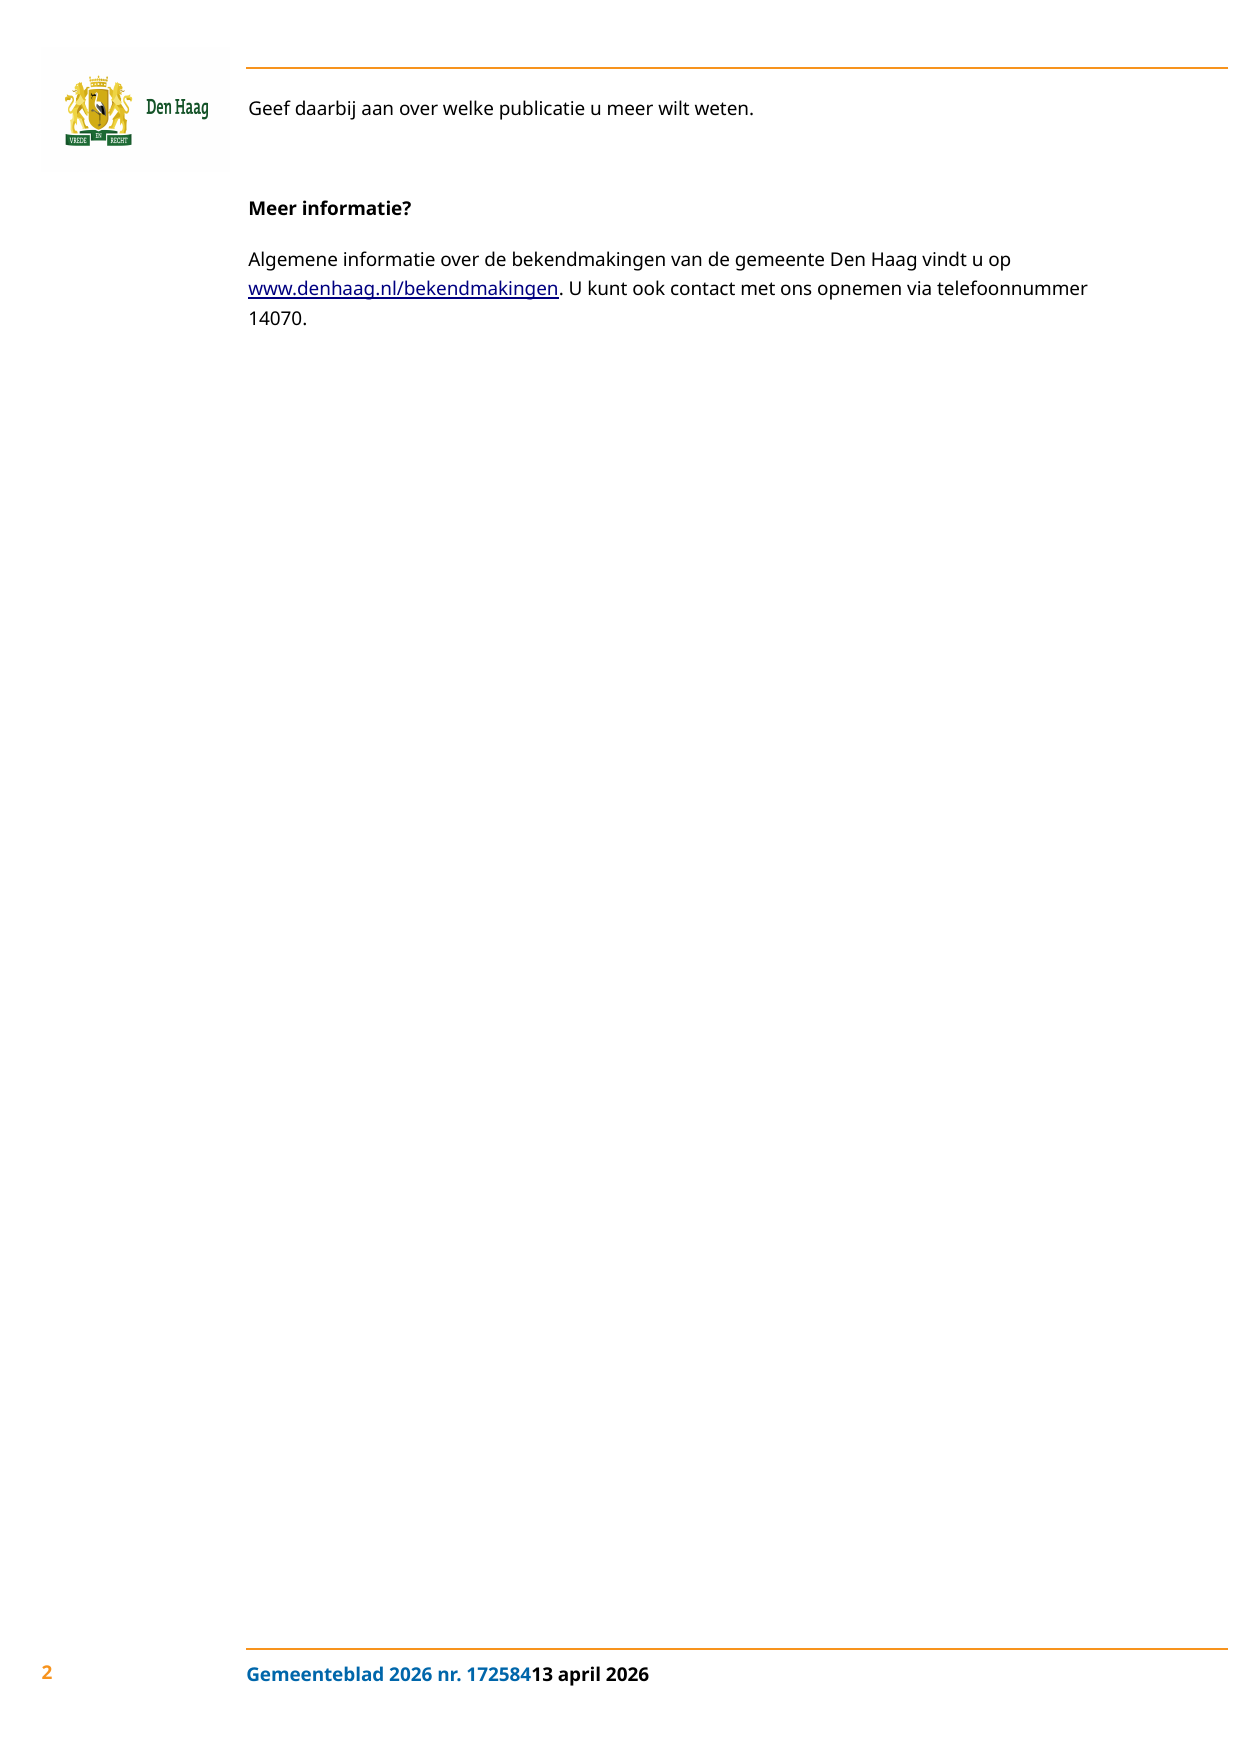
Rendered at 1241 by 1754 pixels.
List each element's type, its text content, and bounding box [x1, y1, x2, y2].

text Meer informatie? [248, 196, 1152, 221]
text Geef daarbij aan over welke publicatie u meer wilt weten. [248, 95, 1152, 121]
text Algemene informatie over de bekendmakingen van de gemeente Den Haag vindt u op www.denhaag.nl/bekendmakingen. U kunt ook contact met ons opnemen via telefoonnummer 14070. [248, 246, 1152, 331]
picture [41, 47, 231, 172]
